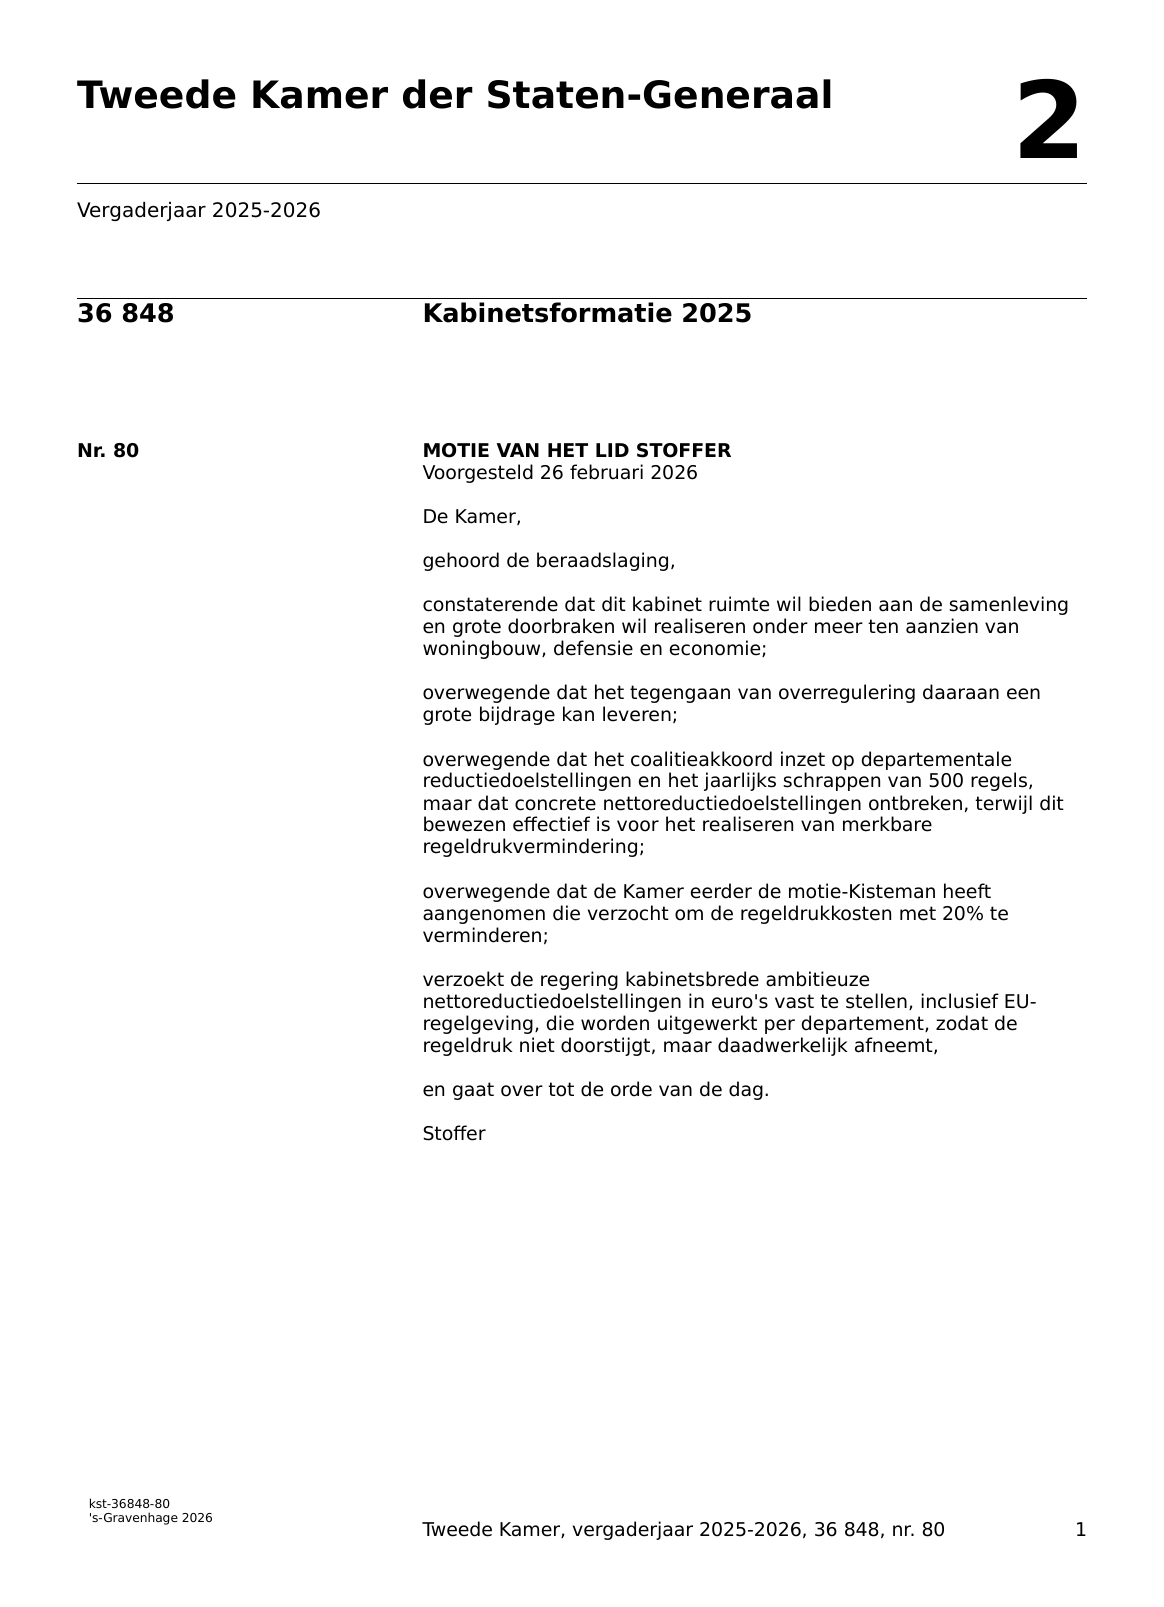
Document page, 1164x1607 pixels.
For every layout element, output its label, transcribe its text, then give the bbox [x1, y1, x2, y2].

text kst-36848-80 [88, 1497, 323, 1511]
text Stoffer [422, 1123, 1087, 1145]
text Voorgesteld 26 februari 2026 [422, 462, 1087, 484]
text verzoekt de regering kabinetsbrede ambitieuze nettoreductiedoelstellingen in euro's vast te stellen, inclusief EU-regelgeving, die worden uitgewerkt per departement, zodat de regeldruk niet doorstijgt, maar daadwerkelijk afneemt, [422, 969, 1087, 1057]
text overwegende dat het tegengaan van overregulering daaraan een grote bijdrage kan leveren; [422, 682, 1087, 726]
subtitle 36 848 Kabinetsformatie 2025 [77, 299, 1087, 329]
table_cell Vergaderjaar 2025-2026 [77, 184, 1087, 298]
text overwegende dat het coalitieakkoord inzet op departementale reductiedoelstellingen en het jaarlijks schrappen van 500 regels, maar dat concrete nettoreductiedoelstellingen ontbreken, terwijl dit bewezen effectief is voor het realiseren van merkbare regeldrukvermindering; [422, 748, 1087, 858]
text 's-Gravenhage 2026 [88, 1511, 323, 1525]
text De Kamer, [422, 506, 1087, 528]
text constaterende dat dit kabinet ruimte wil bieden aan de samenleving en grote doorbraken wil realiseren onder meer ten aanzien van woningbouw, defensie en economie; [422, 594, 1087, 660]
table_header Tweede Kamer der Staten-Generaal [77, 59, 886, 183]
table_header 2 [886, 59, 1087, 183]
subtitle Nr. 80 MOTIE VAN HET LID STOFFER [77, 440, 1087, 462]
text en gaat over tot de orde van de dag. [422, 1079, 1087, 1101]
text overwegende dat de Kamer eerder de motie-Kisteman heeft aangenomen die verzocht om de regeldrukkosten met 20% te verminderen; [422, 881, 1087, 946]
text gehoord de beraadslaging, [422, 550, 1087, 572]
